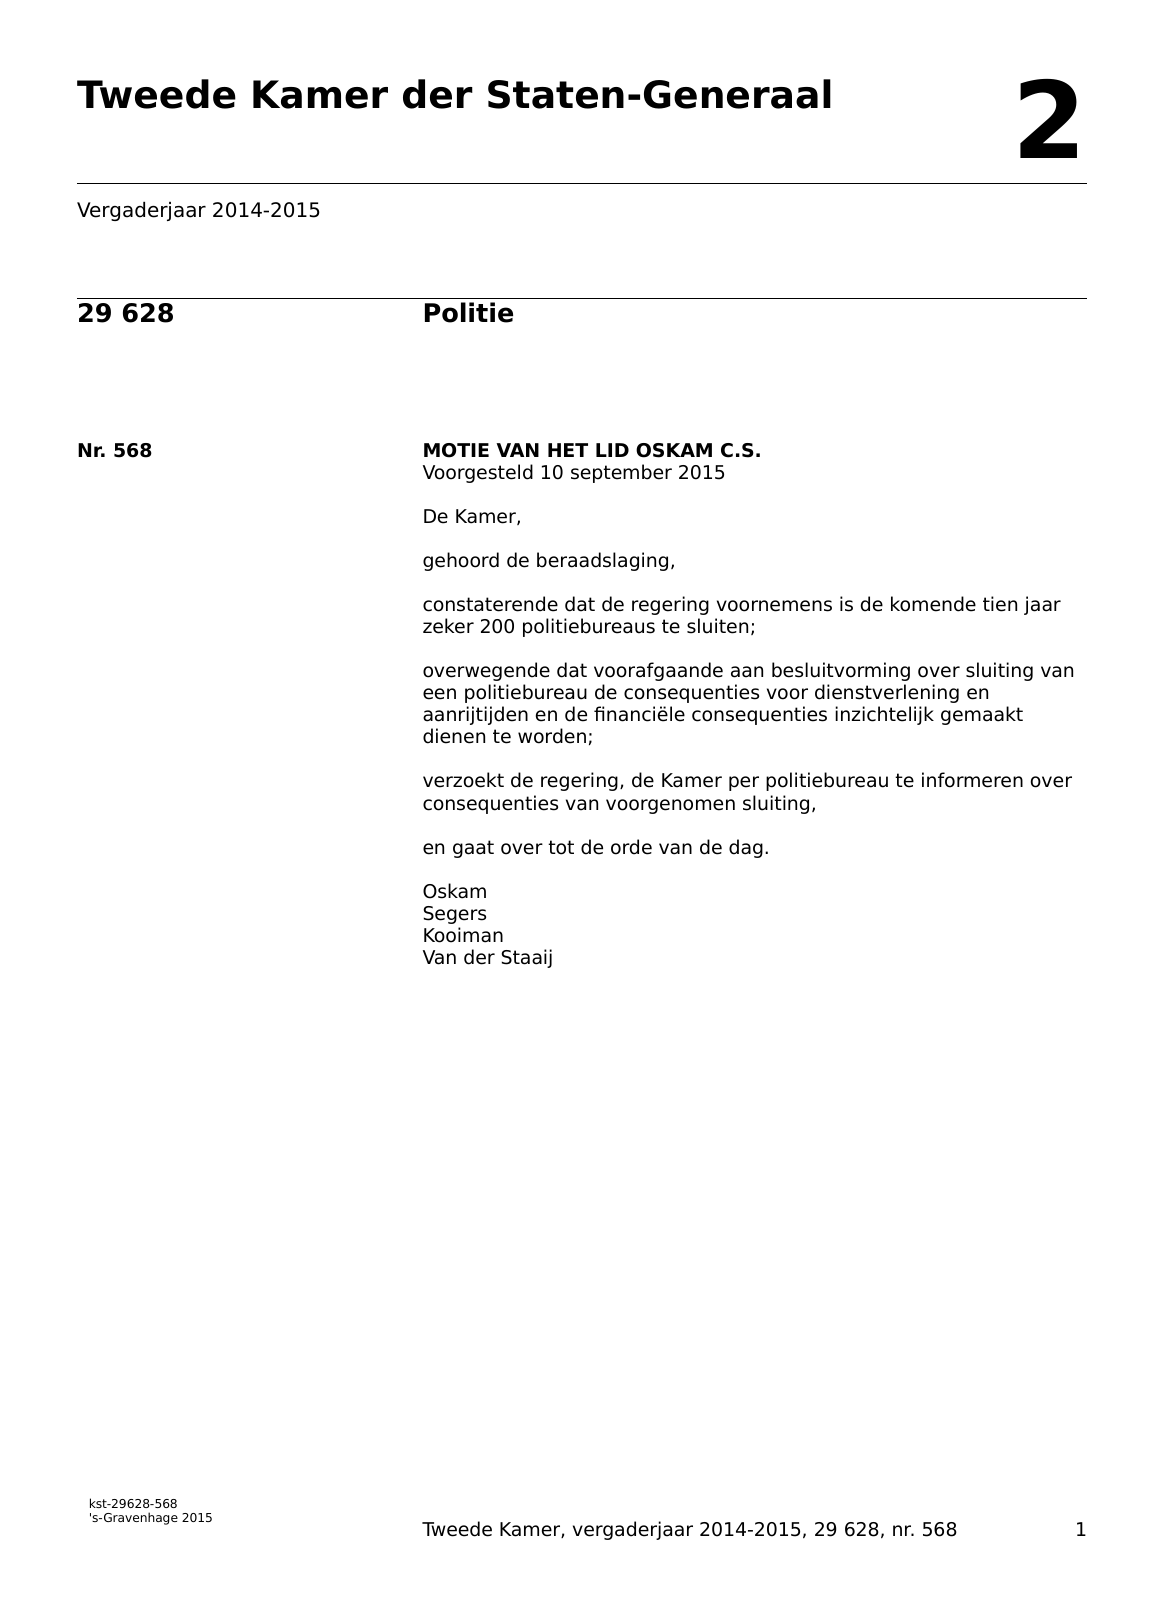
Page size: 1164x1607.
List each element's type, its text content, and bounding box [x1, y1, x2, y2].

text Voorgesteld 10 september 2015 [422, 462, 1087, 484]
text overwegende dat voorafgaande aan besluitvorming over sluiting van een politiebureau de consequenties voor dienstverlening en aanrijtijden en de financiële consequenties inzichtelijk gemaakt dienen te worden; [422, 660, 1087, 748]
text Segers [422, 903, 1087, 925]
text Oskam [422, 881, 1087, 903]
text constaterende dat de regering voornemens is de komende tien jaar zeker 200 politiebureaus te sluiten; [422, 594, 1087, 638]
table_header Tweede Kamer der Staten-Generaal [77, 59, 886, 183]
text verzoekt de regering, de Kamer per politiebureau te informeren over consequenties van voorgenomen sluiting, [422, 770, 1087, 814]
subtitle 29 628 Politie [77, 299, 1087, 329]
text Kooiman [422, 925, 1087, 947]
table_cell Vergaderjaar 2014-2015 [77, 184, 1087, 298]
text gehoord de beraadslaging, [422, 550, 1087, 572]
text kst-29628-568 [88, 1497, 323, 1511]
table_header 2 [886, 59, 1087, 183]
text Van der Staaij [422, 947, 1087, 969]
subtitle Nr. 568 MOTIE VAN HET LID OSKAM C.S. [77, 440, 1087, 462]
text De Kamer, [422, 506, 1087, 528]
text en gaat over tot de orde van de dag. [422, 837, 1087, 858]
text 's-Gravenhage 2015 [88, 1511, 323, 1525]
